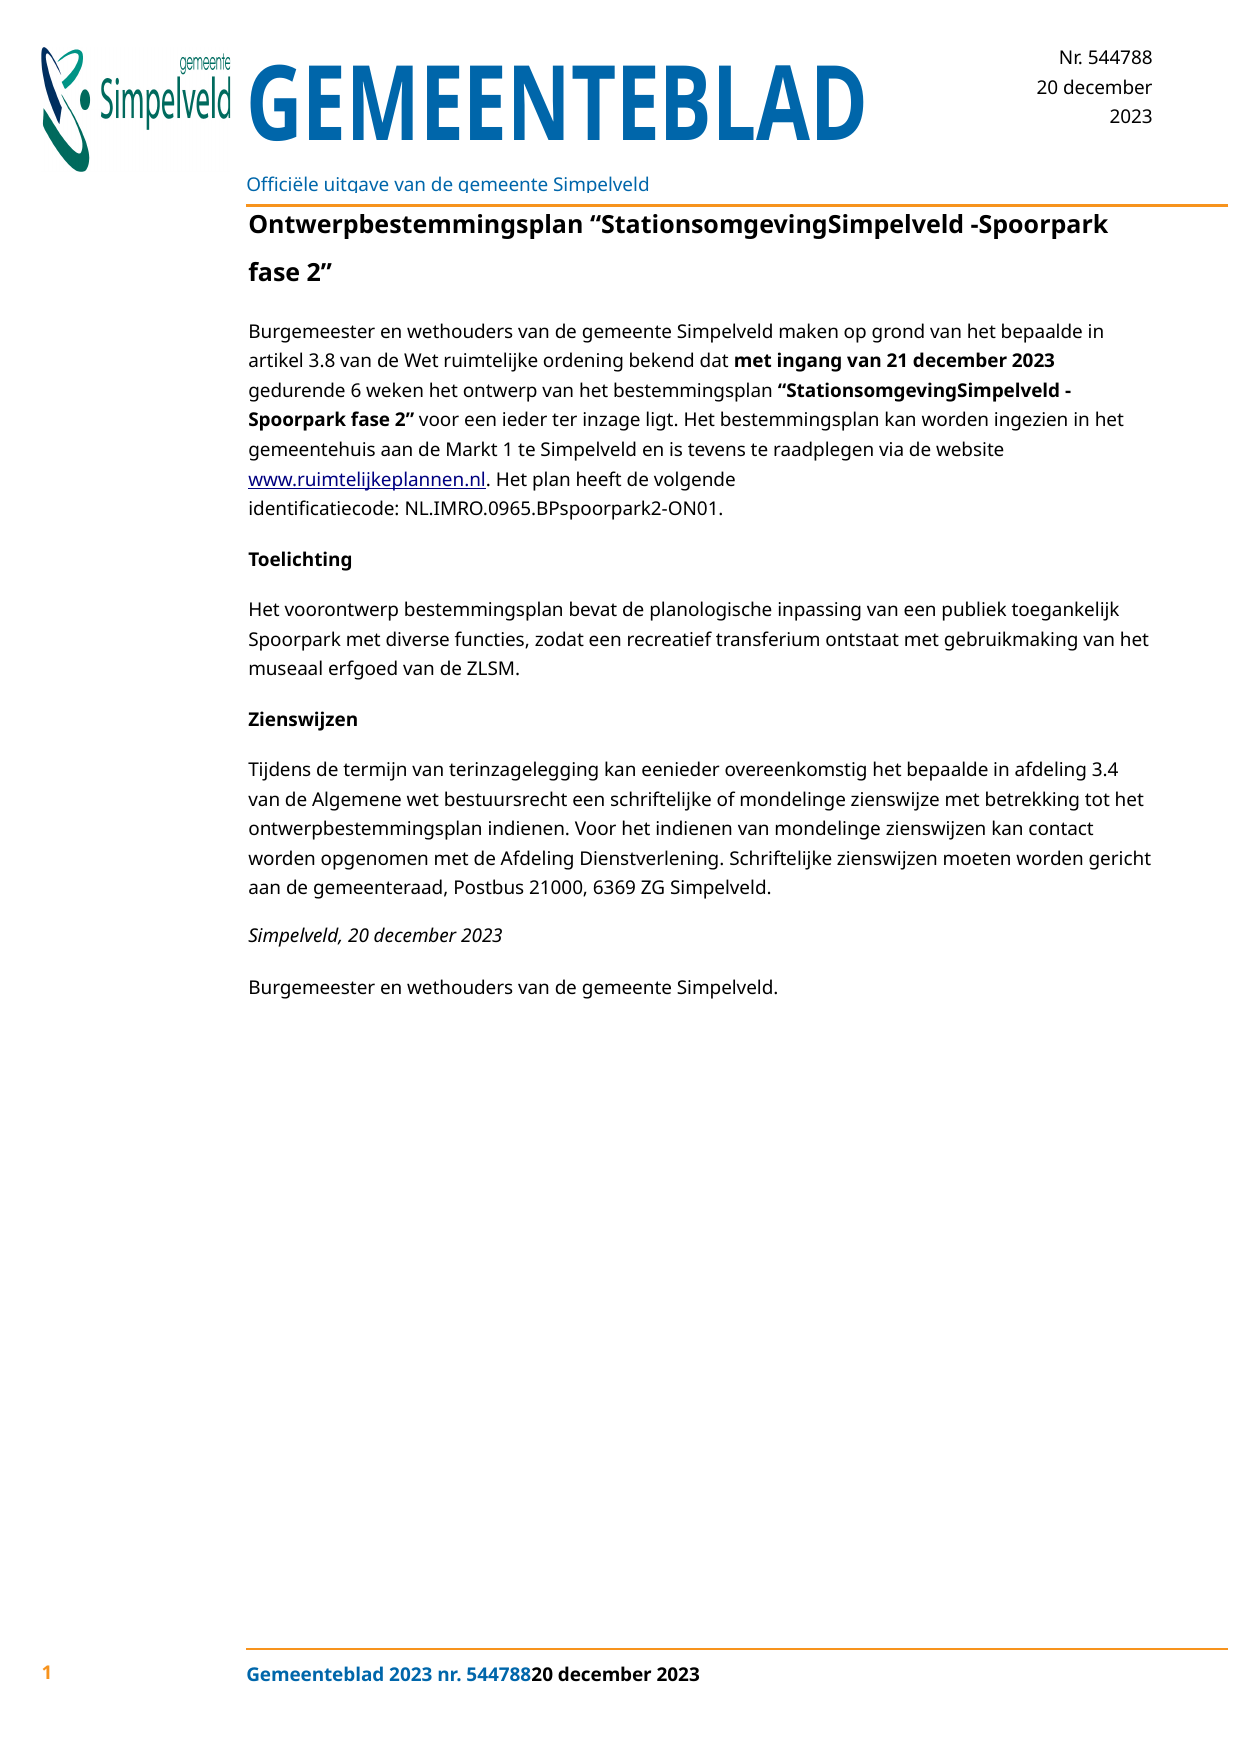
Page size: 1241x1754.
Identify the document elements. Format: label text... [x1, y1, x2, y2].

text Het voorontwerp bestemmingsplan bevat de planologische inpassing van een publiek toegankelijk Spoorpark met diverse functies, zodat een recreatief transferium ontstaat met gebruikmaking van het museaal erfgoed van de ZLSM. [248, 596, 1152, 681]
text Simpelveld, 20 december 2023 [248, 922, 1152, 948]
picture [41, 47, 231, 172]
text Ontwerpbestemmingsplan “StationsomgevingSimpelveld -Spoorpark fase 2” [248, 207, 1152, 288]
text Tijdens de termijn van terinzagelegging kan eenieder overeenkomstig het bepaalde in afdeling 3.4 van de Algemene wet bestuursrecht een schriftelijke of mondelinge zienswijze met betrekking tot het ontwerpbestemmingsplan indienen. Voor het indienen van mondelinge zienswijzen kan contact worden opgenomen met de Afdeling Dienstverlening. Schriftelijke zienswijzen moeten worden gericht aan de gemeenteraad, Postbus 21000, 6369 ZG Simpelveld. [248, 756, 1152, 900]
text Zienswijzen [248, 706, 1152, 732]
text Burgemeester en wethouders van de gemeente Simpelveld. [248, 974, 1152, 999]
text Toelichting [248, 546, 1152, 572]
text Burgemeester en wethouders van de gemeente Simpelveld maken op grond van het bepaalde in artikel 3.8 van de Wet ruimtelijke ordening bekend dat met ingang van 21 december 2023 gedurende 6 weken het ontwerp van het bestemmingsplan “StationsomgevingSimpelveld -Spoorpark fase 2” voor een ieder ter inzage ligt. Het bestemmingsplan kan worden ingezien in het gemeentehuis aan de Markt 1 te Simpelveld en is tevens te raadplegen via de website www.ruimtelijkeplannen.nl. Het plan heeft de volgende identificatiecode: NL.IMRO.0965.BPspoorpark2-ON01. [248, 318, 1152, 521]
